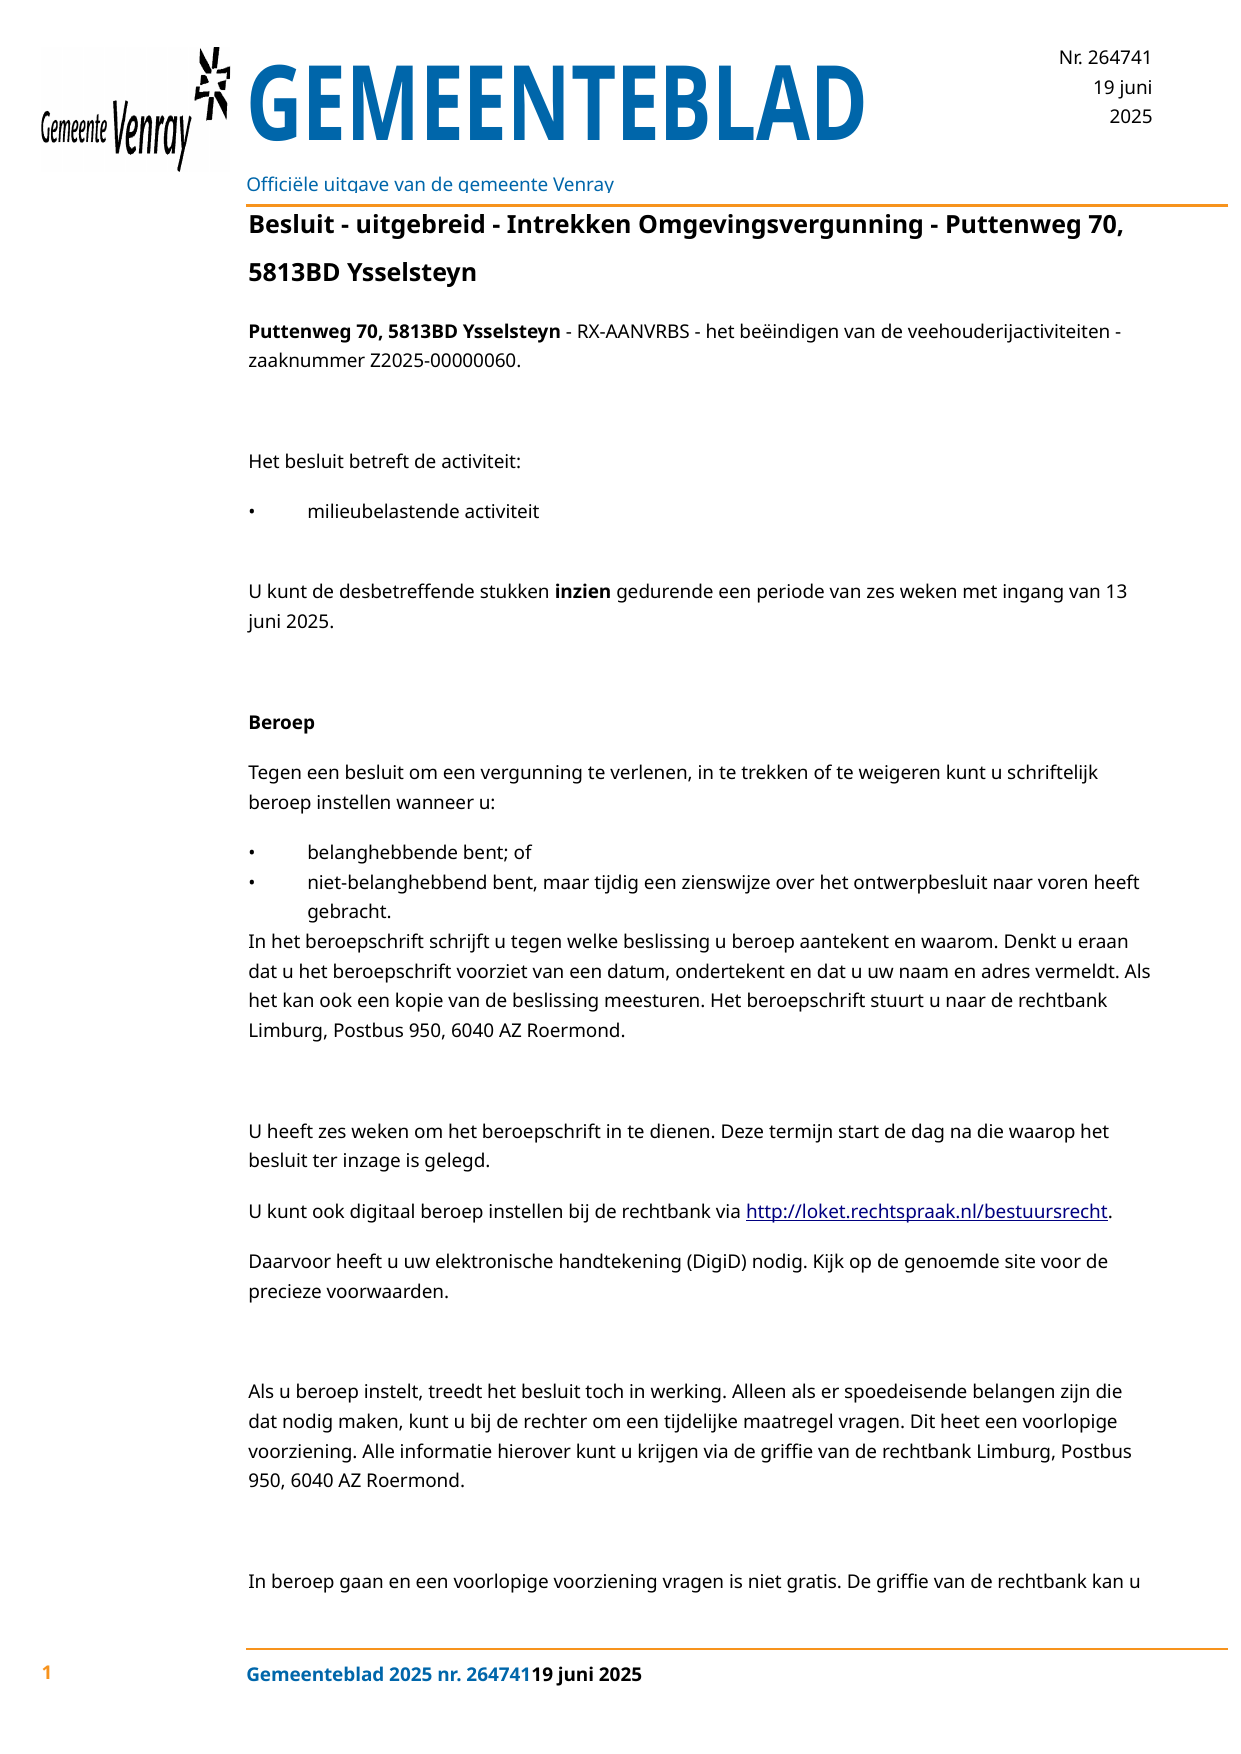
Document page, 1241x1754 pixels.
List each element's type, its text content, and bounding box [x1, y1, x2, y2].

list belanghebbende bent; of [248, 839, 1152, 865]
text Tegen een besluit om een vergunning te verlenen, in te trekken of te weigeren kunt u schriftelijk beroep instellen wanneer u: [248, 759, 1152, 815]
text Daarvoor heeft u uw elektronische handtekening (DigiD) nodig. Kijk op de genoemde site voor de precieze voorwaarden. [248, 1248, 1152, 1304]
text U kunt ook digitaal beroep instellen bij de rechtbank via http://loket.rechtspraak.nl/bestuursrecht. [248, 1198, 1152, 1224]
text Als u beroep instelt, treedt het besluit toch in werking. Alleen als er spoedeisende belangen zijn die dat nodig maken, kunt u bij de rechter om een tijdelijke maatregel vragen. Dit heet een voorlopige voorziening. Alle informatie hierover kunt u krijgen via de griffie van de rechtbank Limburg, Postbus 950, 6040 AZ Roermond. [248, 1379, 1152, 1493]
text Puttenweg 70, 5813BD Ysselsteyn - RX-AANVRBS - het beëindigen van de veehouderijactiviteiten - zaaknummer Z2025-00000060. [248, 318, 1152, 373]
list niet-belanghebbend bent, maar tijdig een zienswijze over het ontwerpbesluit naar voren heeft gebracht. [248, 869, 1152, 924]
text In beroep gaan en een voorlopige voorziening vragen is niet gratis. De griffie van de rechtbank kan u [248, 1568, 1152, 1594]
text Beroep [248, 709, 1152, 735]
text Het besluit betreft de activiteit: [248, 448, 1152, 474]
text In het beroepschrift schrijft u tegen welke beslissing u beroep aantekent en waarom. Denkt u eraan dat u het beroepschrift voorziet van een datum, ondertekent en dat u uw naam en adres vermeldt. Als het kan ook een kopie van de beslissing meesturen. Het beroepschrift stuurt u naar de rechtbank Limburg, Postbus 950, 6040 AZ Roermond. [248, 928, 1152, 1043]
text Besluit - uitgebreid - Intrekken Omgevingsvergunning - Puttenweg 70, 5813BD Ysselsteyn [248, 207, 1152, 288]
picture [41, 47, 231, 172]
text U kunt de desbetreffende stukken inzien gedurende een periode van zes weken met ingang van 13 juni 2025. [248, 579, 1152, 634]
list milieubelastende activiteit [248, 499, 1152, 524]
text U heeft zes weken om het beroepschrift in te dienen. Deze termijn start de dag na die waarop het besluit ter inzage is gelegd. [248, 1118, 1152, 1173]
